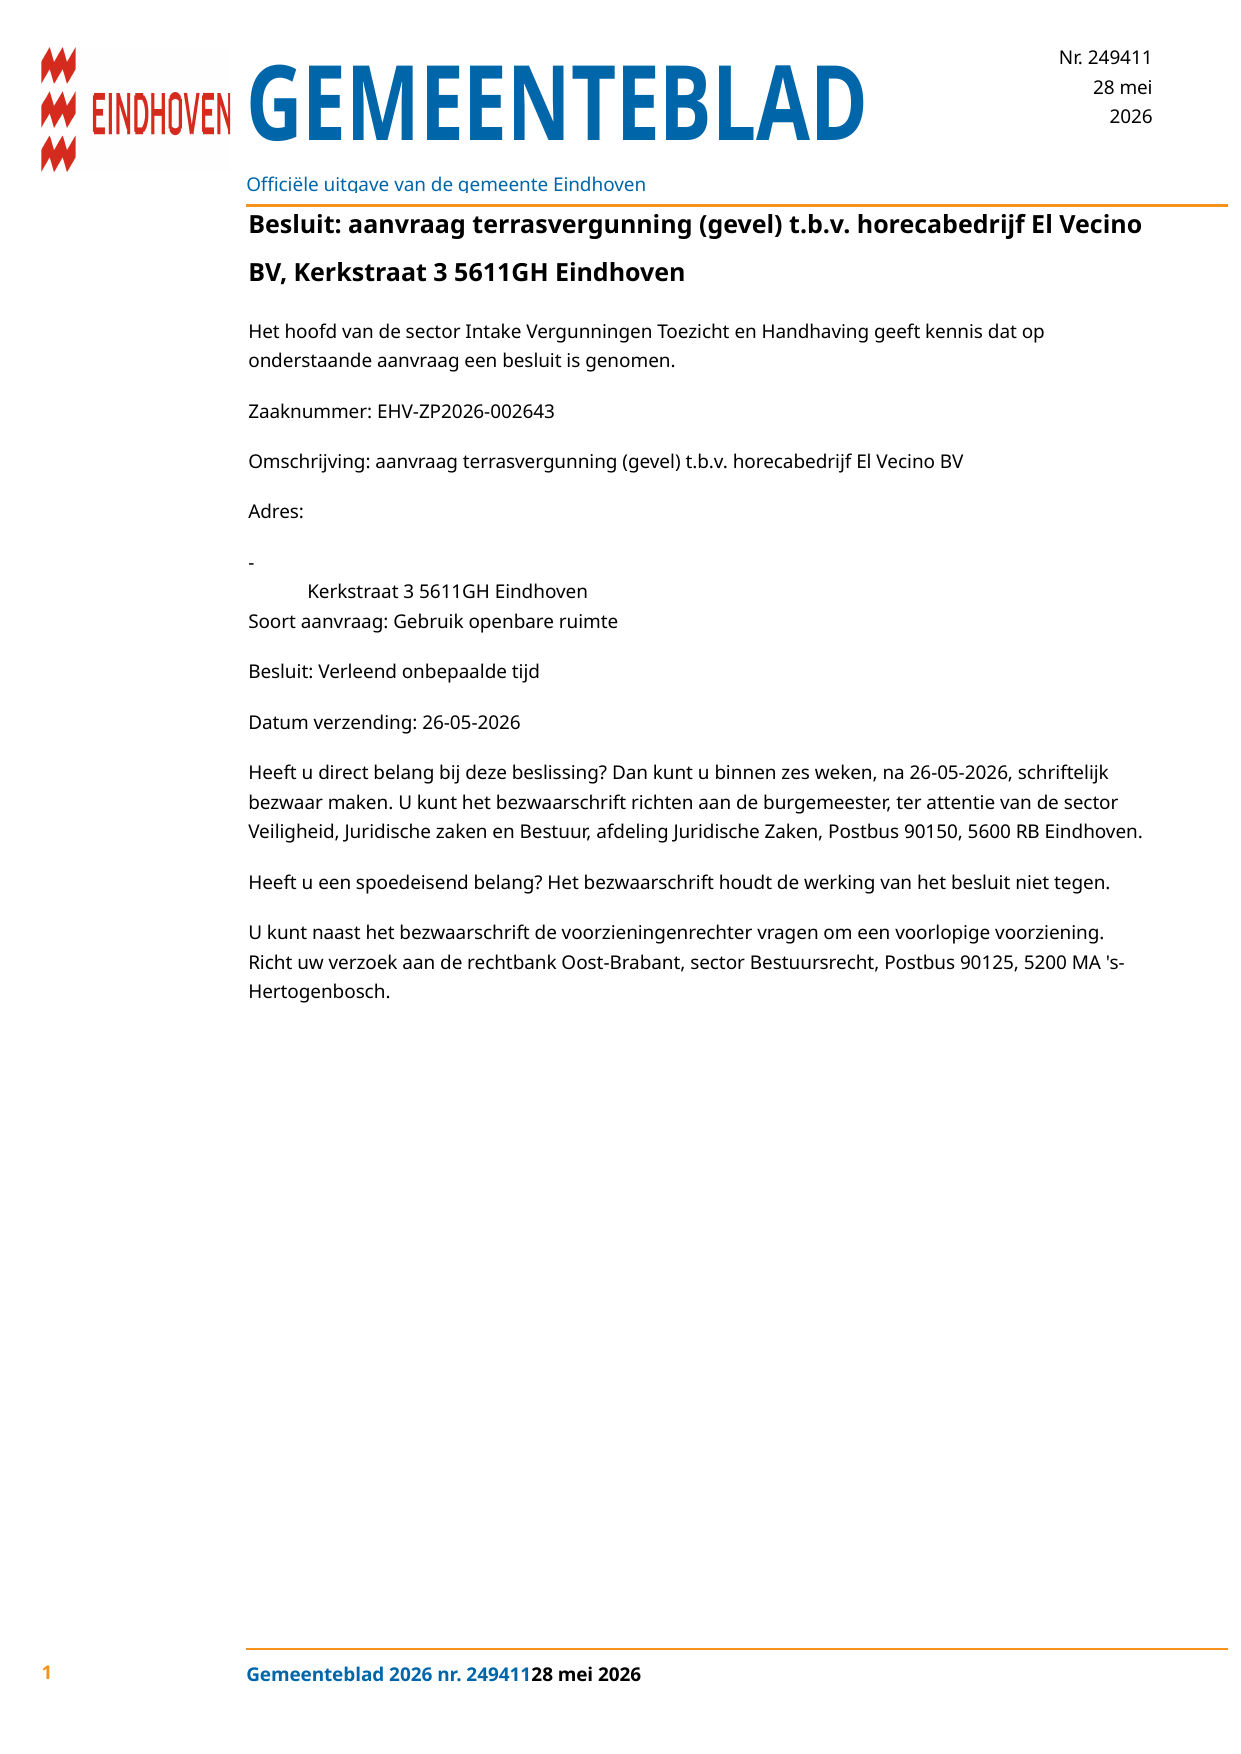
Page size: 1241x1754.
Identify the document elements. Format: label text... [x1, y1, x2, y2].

text Besluit: aanvraag terrasvergunning (gevel) t.b.v. horecabedrijf El Vecino BV, Kerkstraat 3 5611GH Eindhoven [248, 207, 1152, 288]
text Heeft u een spoedeisend belang? Het bezwaarschrift houdt de werking van het besluit niet tegen. [248, 869, 1152, 895]
text Zaaknummer: EHV-ZP2026-002643 [248, 398, 1152, 424]
text Heeft u direct belang bij deze beslissing? Dan kunt u binnen zes weken, na 26-05-2026, schriftelijk bezwaar maken. U kunt het bezwaarschrift richten aan de burgemeester, ter attentie van de sector Veiligheid, Juridische zaken en Bestuur, afdeling Juridische Zaken, Postbus 90150, 5600 RB Eindhoven. [248, 759, 1152, 844]
list Kerkstraat 3 5611GH Eindhoven [248, 579, 1152, 604]
text Adres: [248, 499, 1152, 524]
picture [41, 47, 231, 172]
text Datum verzending: 26-05-2026 [248, 709, 1152, 735]
text Soort aanvraag: Gebruik openbare ruimte [248, 608, 1152, 634]
text Besluit: Verleend onbepaalde tijd [248, 659, 1152, 684]
text Omschrijving: aanvraag terrasvergunning (gevel) t.b.v. horecabedrijf El Vecino BV [248, 448, 1152, 474]
text U kunt naast het bezwaarschrift de voorzieningenrechter vragen om een voorlopige voorziening. Richt uw verzoek aan de rechtbank Oost-Brabant, sector Bestuursrecht, Postbus 90125, 5200 MA 's-Hertogenbosch. [248, 919, 1152, 1004]
text Het hoofd van de sector Intake Vergunningen Toezicht en Handhaving geeft kennis dat op onderstaande aanvraag een besluit is genomen. [248, 318, 1152, 373]
